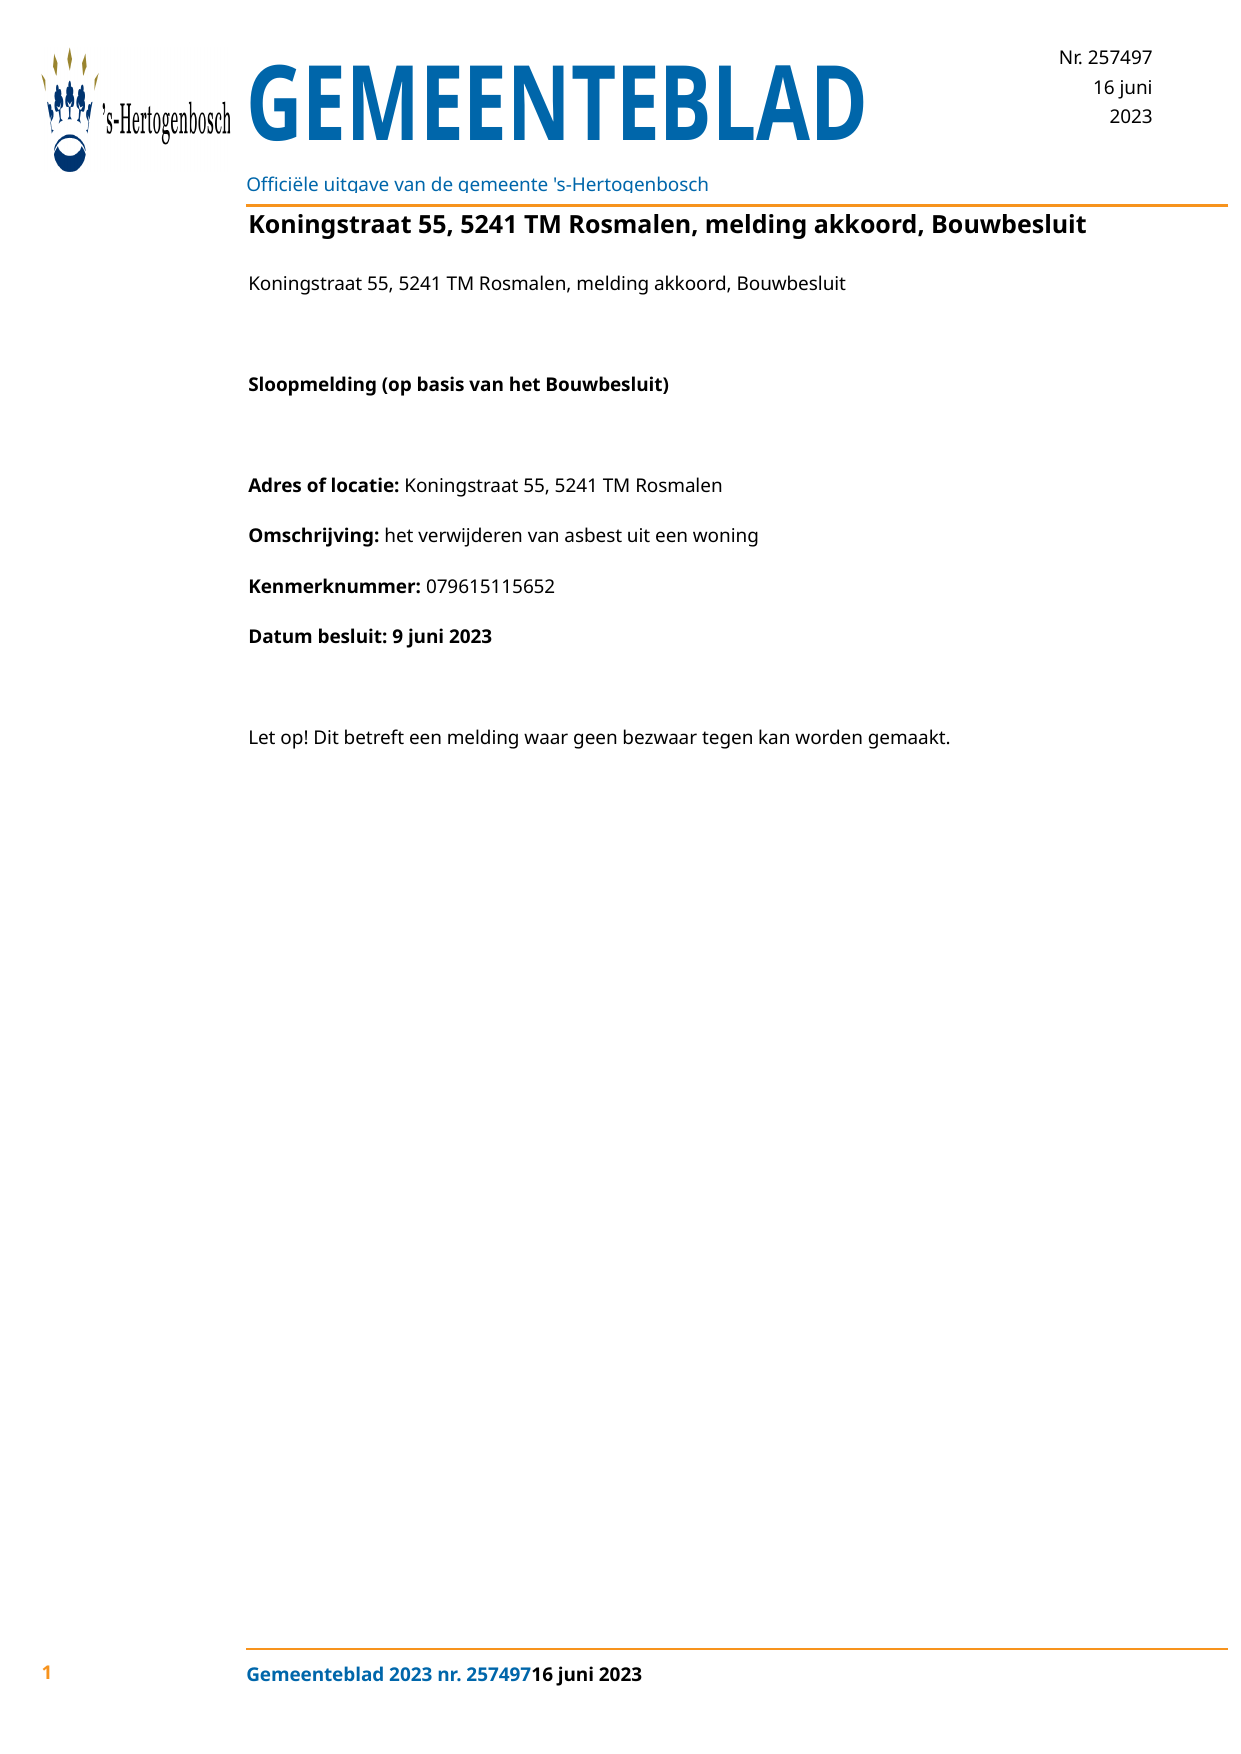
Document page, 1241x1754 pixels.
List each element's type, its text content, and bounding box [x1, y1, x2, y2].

text Adres of locatie: Koningstraat 55, 5241 TM Rosmalen [248, 472, 1152, 498]
text Omschrijving: het verwijderen van asbest uit een woning [248, 522, 1152, 548]
picture [41, 47, 231, 172]
text Kenmerknummer: 079615115652 [248, 573, 1152, 598]
text Koningstraat 55, 5241 TM Rosmalen, melding akkoord, Bouwbesluit [248, 270, 1152, 296]
text Koningstraat 55, 5241 TM Rosmalen, melding akkoord, Bouwbesluit [248, 207, 1152, 241]
text Sloopmelding (op basis van het Bouwbesluit) [248, 371, 1152, 397]
text Let op! Dit betreft een melding waar geen bezwaar tegen kan worden gemaakt. [248, 724, 1152, 750]
text Datum besluit: 9 juni 2023 [248, 623, 1152, 649]
